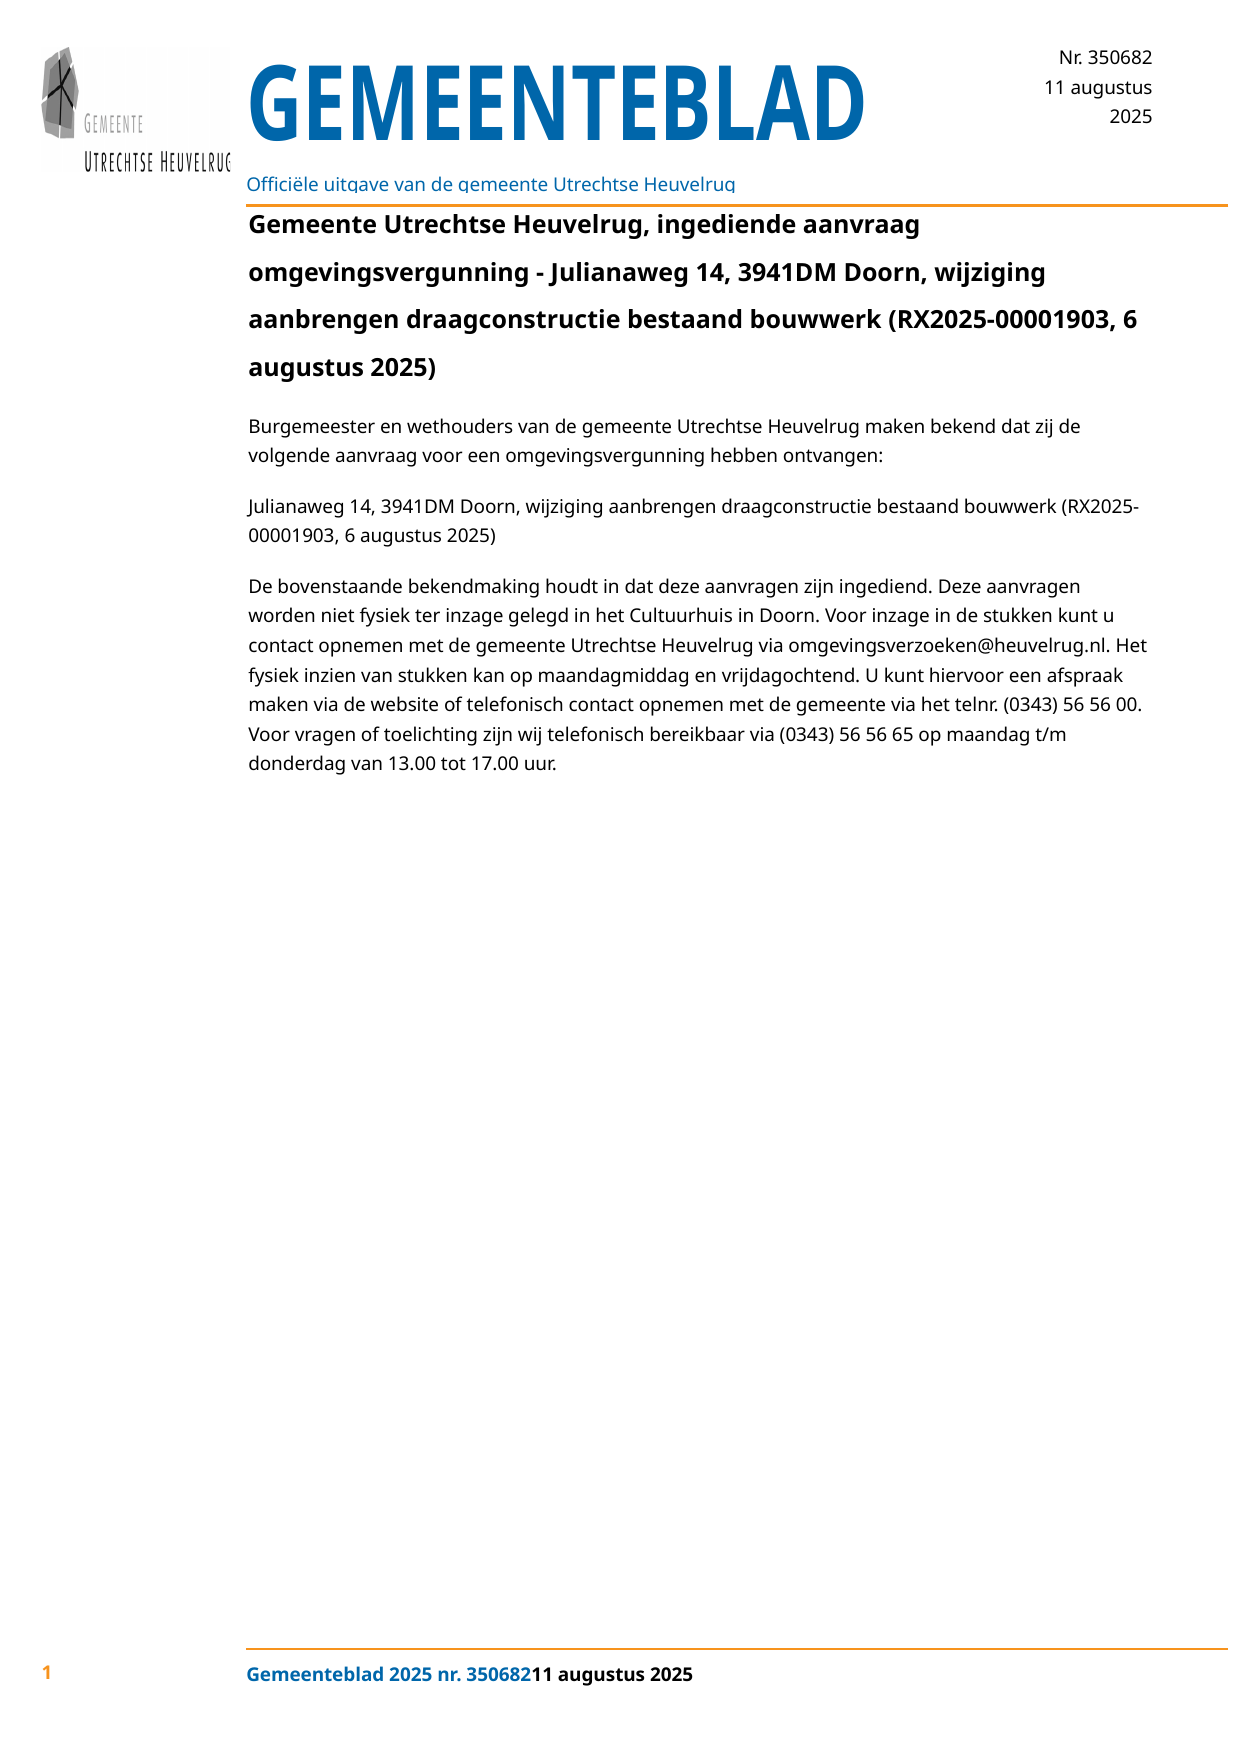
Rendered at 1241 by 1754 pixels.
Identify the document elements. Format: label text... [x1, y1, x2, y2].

text Gemeente Utrechtse Heuvelrug, ingediende aanvraag omgevingsvergunning - Julianaweg 14, 3941DM Doorn, wijziging aanbrengen draagconstructie bestaand bouwwerk (RX2025-00001903, 6 augustus 2025) [248, 207, 1152, 384]
picture [41, 47, 231, 172]
text De bovenstaande bekendmaking houdt in dat deze aanvragen zijn ingediend. Deze aanvragen worden niet fysiek ter inzage gelegd in het Cultuurhuis in Doorn. Voor inzage in de stukken kunt u contact opnemen met de gemeente Utrechtse Heuvelrug via omgevingsverzoeken@heuvelrug.nl. Het fysiek inzien van stukken kan op maandagmiddag en vrijdagochtend. U kunt hiervoor een afspraak maken via de website of telefonisch contact opnemen met de gemeente via het telnr. (0343) 56 56 00. Voor vragen of toelichting zijn wij telefonisch bereikbaar via (0343) 56 56 65 op maandag t/m donderdag van 13.00 tot 17.00 uur. [248, 573, 1152, 776]
text Burgemeester en wethouders van de gemeente Utrechtse Heuvelrug maken bekend dat zij de volgende aanvraag voor een omgevingsvergunning hebben ontvangen: [248, 413, 1152, 468]
text Julianaweg 14, 3941DM Doorn, wijziging aanbrengen draagconstructie bestaand bouwwerk (RX2025-00001903, 6 augustus 2025) [248, 493, 1152, 548]
